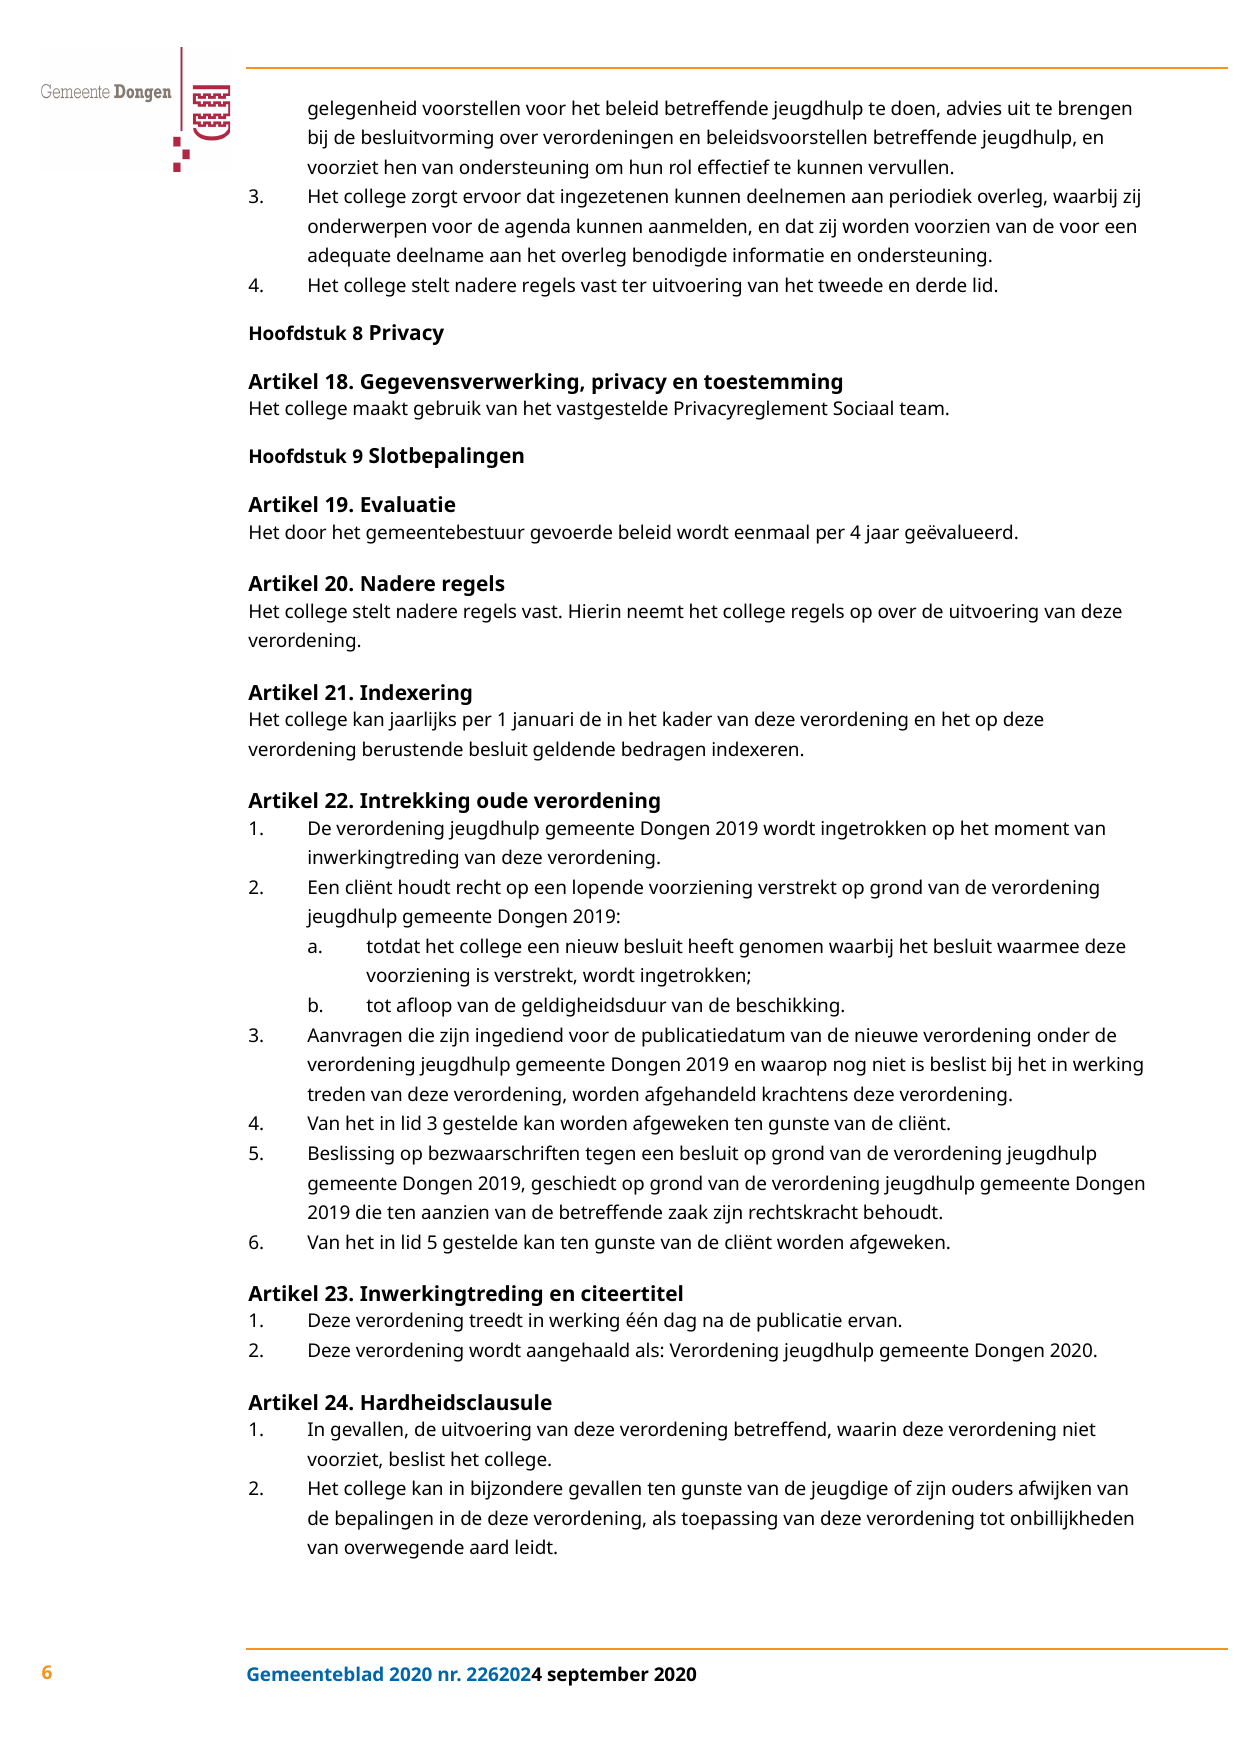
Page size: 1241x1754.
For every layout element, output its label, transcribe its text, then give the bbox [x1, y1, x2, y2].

text Het college maakt gebruik van het vastgestelde Privacyreglement Sociaal team. [248, 396, 1152, 421]
list De verordening jeugdhulp gemeente Dongen 2019 wordt ingetrokken op het moment van inwerkingtreding van deze verordening. [248, 815, 1152, 870]
list gelegenheid voorstellen voor het beleid betreffende jeugdhulp te doen, advies uit te brengen bij de besluitvorming over verordeningen en beleidsvoorstellen betreffende jeugdhulp, en voorziet hen van ondersteuning om hun rol effectief te kunnen vervullen. [248, 95, 1152, 180]
text Artikel 23. Inwerkingtreding en citeertitel [248, 1279, 1152, 1308]
list Het college stelt nadere regels vast ter uitvoering van het tweede en derde lid. [248, 272, 1152, 298]
list Van het in lid 3 gestelde kan worden afgeweken ten gunste van de cliënt. [248, 1111, 1152, 1136]
list totdat het college een nieuw besluit heeft genomen waarbij het besluit waarmee deze voorziening is verstrekt, wordt ingetrokken; [307, 933, 1152, 988]
list Het college kan in bijzondere gevallen ten gunste van de jeugdige of zijn ouders afwijken van de bepalingen in de deze verordening, als toepassing van deze verordening tot onbillijkheden van overwegende aard leidt. [248, 1475, 1152, 1560]
list Het college zorgt ervoor dat ingezetenen kunnen deelnemen aan periodiek overleg, waarbij zij onderwerpen voor de agenda kunnen aanmelden, en dat zij worden voorzien van de voor een adequate deelname aan het overleg benodigde informatie en ondersteuning. [248, 183, 1152, 268]
text Artikel 22. Intrekking oude verordening [248, 786, 1152, 815]
list Deze verordening wordt aangehaald als: Verordening jeugdhulp gemeente Dongen 2020. [248, 1337, 1152, 1363]
text Het college kan jaarlijks per 1 januari de in het kader van deze verordening en het op deze verordening berustende besluit geldende bedragen indexeren. [248, 706, 1152, 762]
text Artikel 18. Gegevensverwerking, privacy en toestemming [248, 367, 1152, 396]
text Hoofdstuk 9 Slotbepalingen [248, 441, 1152, 470]
text Artikel 20. Nadere regels [248, 569, 1152, 598]
text Artikel 21. Indexering [248, 678, 1152, 706]
list In gevallen, de uitvoering van deze verordening betreffend, waarin deze verordening niet voorziet, beslist het college. [248, 1416, 1152, 1471]
list Een cliënt houdt recht op een lopende voorziening verstrekt op grond van de verordening jeugdhulp gemeente Dongen 2019: [248, 874, 1152, 929]
picture [41, 47, 231, 172]
text Artikel 24. Hardheidsclausule [248, 1388, 1152, 1416]
list tot afloop van de geldigheidsduur van de beschikking. [307, 992, 1152, 1018]
text Het college stelt nadere regels vast. Hierin neemt het college regels op over de uitvoering van deze verordening. [248, 598, 1152, 653]
list Van het in lid 5 gestelde kan ten gunste van de cliënt worden afgeweken. [248, 1229, 1152, 1254]
list Deze verordening treedt in werking één dag na de publicatie ervan. [248, 1308, 1152, 1333]
list Aanvragen die zijn ingediend voor de publicatiedatum van de nieuwe verordening onder de verordening jeugdhulp gemeente Dongen 2019 en waarop nog niet is beslist bij het in werking treden van deze verordening, worden afgehandeld krachtens deze verordening. [248, 1022, 1152, 1107]
text Artikel 19. Evaluatie [248, 491, 1152, 519]
text Het door het gemeentebestuur gevoerde beleid wordt eenmaal per 4 jaar geëvalueerd. [248, 519, 1152, 545]
text Hoofdstuk 8 Privacy [248, 318, 1152, 346]
list Beslissing op bezwaarschriften tegen een besluit op grond van de verordening jeugdhulp gemeente Dongen 2019, geschiedt op grond van de verordening jeugdhulp gemeente Dongen 2019 die ten aanzien van de betreffende zaak zijn rechtskracht behoudt. [248, 1140, 1152, 1225]
